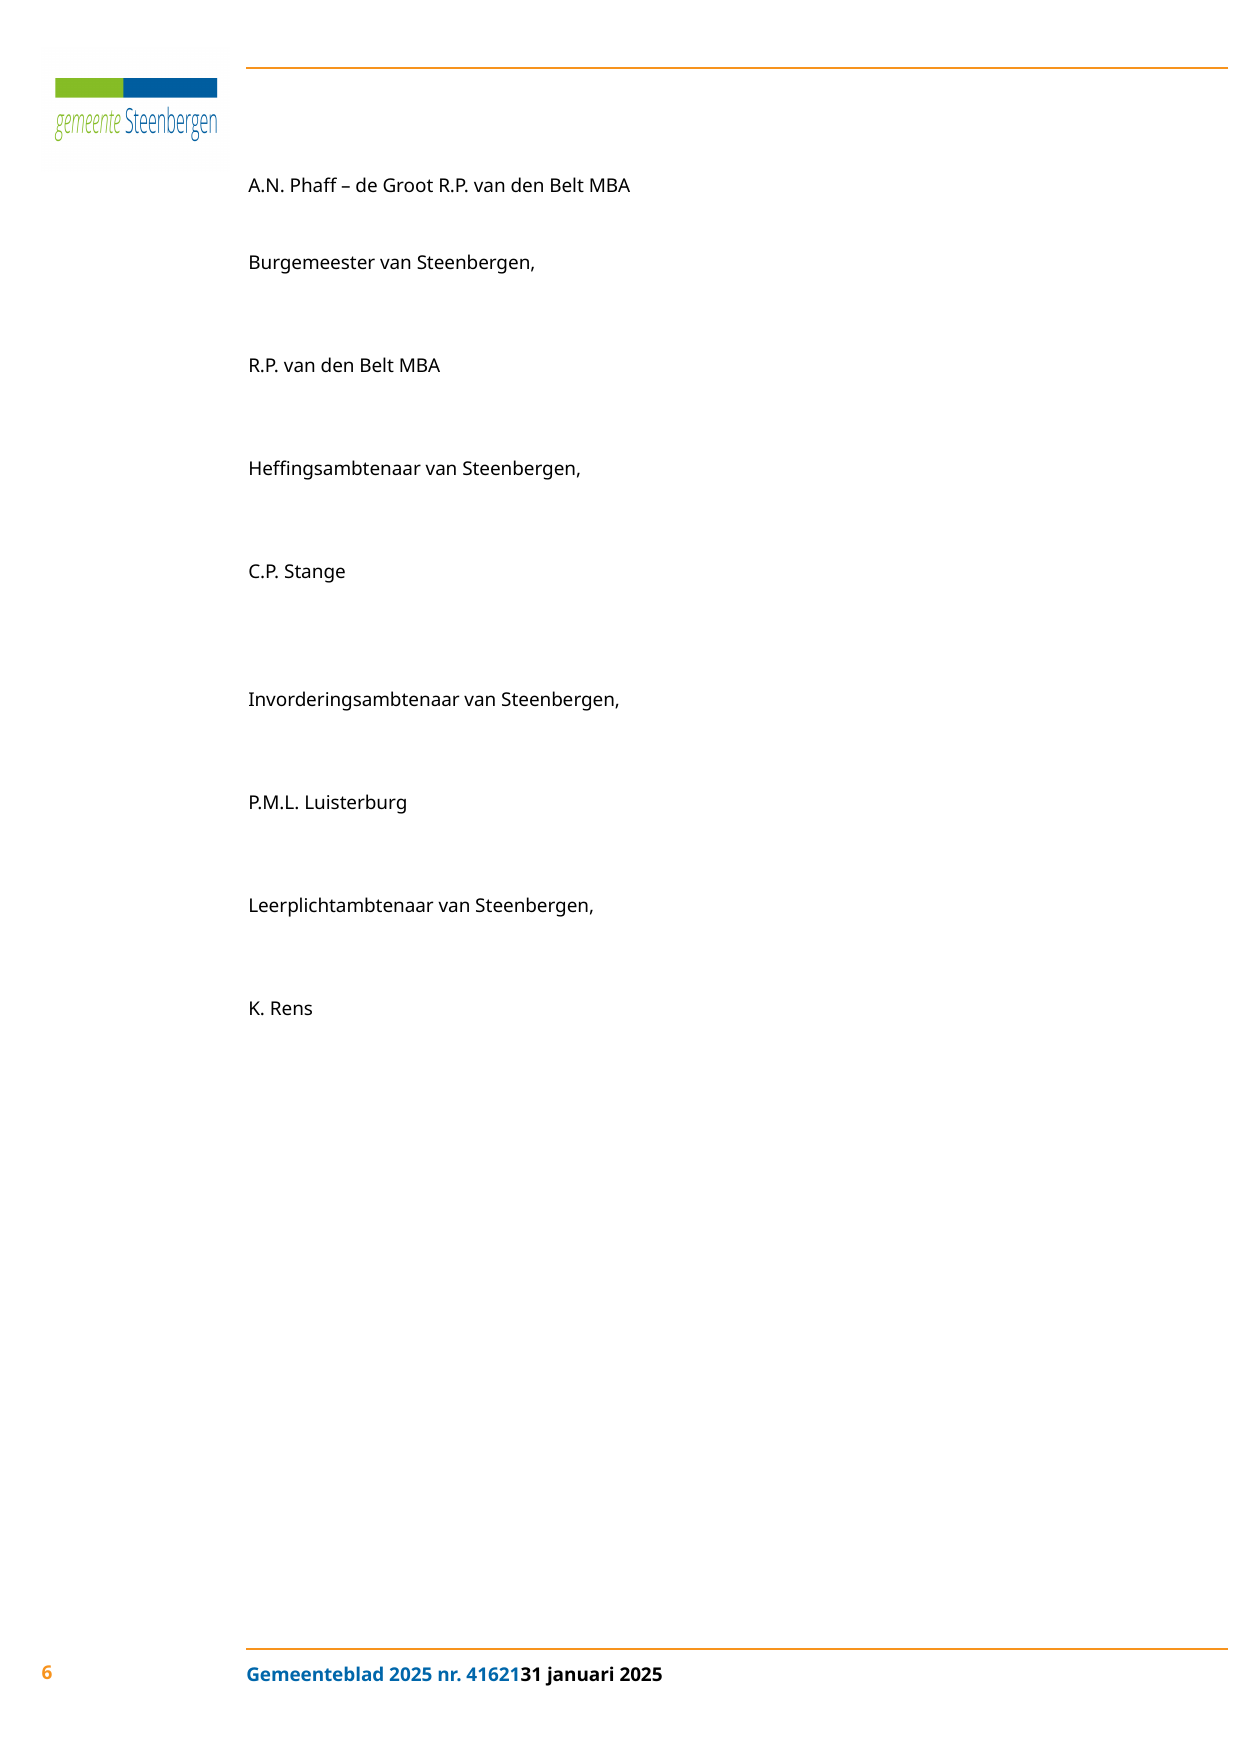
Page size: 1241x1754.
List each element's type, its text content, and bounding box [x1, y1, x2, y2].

text C.P. Stange [248, 558, 1152, 584]
text Leerplichtambtenaar van Steenbergen, [248, 892, 1152, 918]
text K. Rens [248, 995, 1152, 1021]
text Invorderingsambtenaar van Steenbergen, [248, 687, 1152, 712]
text A.N. Phaff – de Groot R.P. van den Belt MBA [248, 172, 1152, 198]
text Burgemeester van Steenbergen, [248, 249, 1152, 275]
text P.M.L. Luisterburg [248, 789, 1152, 815]
text Heffingsambtenaar van Steenbergen, [248, 455, 1152, 481]
text R.P. van den Belt MBA [248, 352, 1152, 378]
picture [41, 47, 231, 172]
